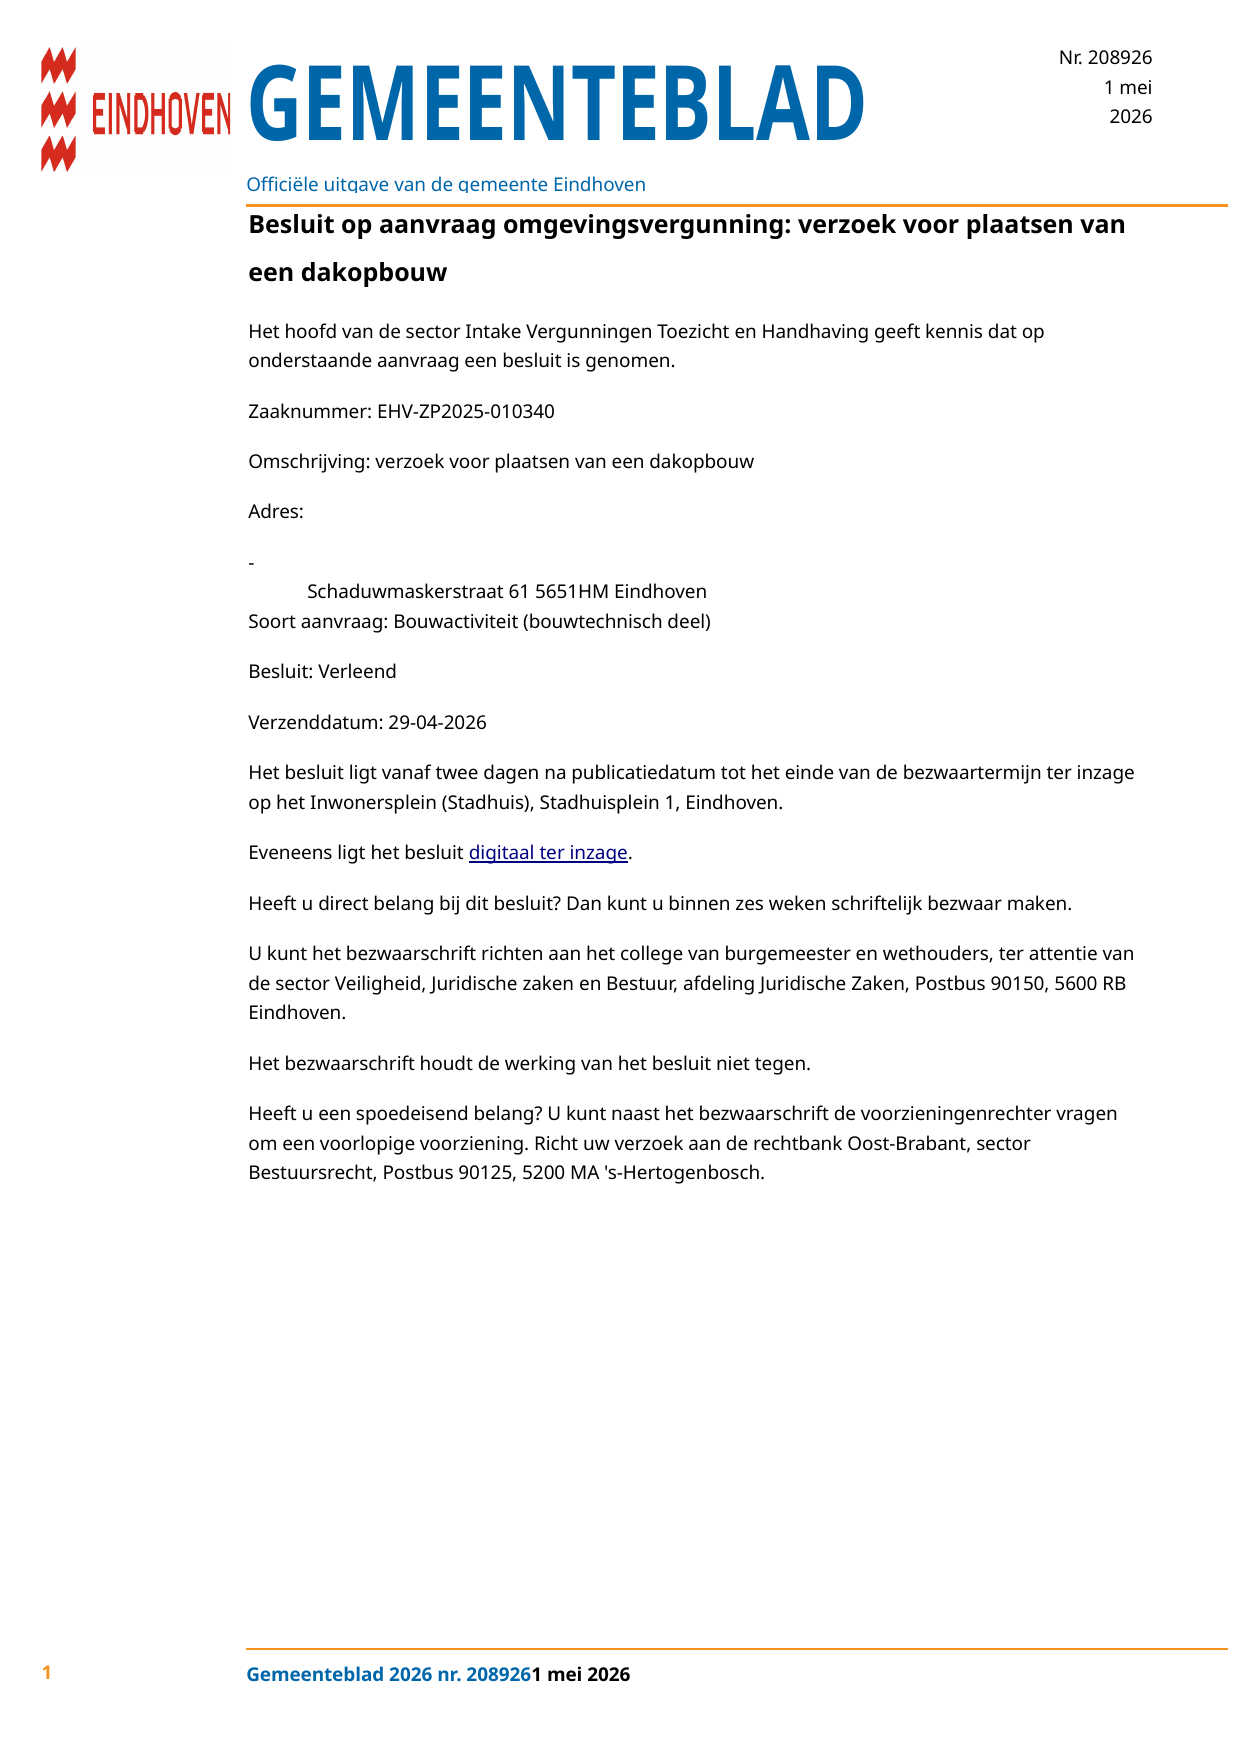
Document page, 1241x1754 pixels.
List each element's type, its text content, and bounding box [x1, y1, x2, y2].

text Heeft u direct belang bij dit besluit? Dan kunt u binnen zes weken schriftelijk bezwaar maken. [248, 890, 1152, 916]
text Zaaknummer: EHV-ZP2025-010340 [248, 398, 1152, 424]
text Verzenddatum: 29-04-2026 [248, 709, 1152, 735]
text Besluit op aanvraag omgevingsvergunning: verzoek voor plaatsen van een dakopbouw [248, 207, 1152, 288]
text Heeft u een spoedeisend belang? U kunt naast het bezwaarschrift de voorzieningenrechter vragen om een voorlopige voorziening. Richt uw verzoek aan de rechtbank Oost-Brabant, sector Bestuursrecht, Postbus 90125, 5200 MA 's-Hertogenbosch. [248, 1100, 1152, 1185]
text Besluit: Verleend [248, 659, 1152, 684]
text Eveneens ligt het besluit digitaal ter inzage. [248, 839, 1152, 865]
text U kunt het bezwaarschrift richten aan het college van burgemeester en wethouders, ter attentie van de sector Veiligheid, Juridische zaken en Bestuur, afdeling Juridische Zaken, Postbus 90150, 5600 RB Eindhoven. [248, 940, 1152, 1025]
text Het besluit ligt vanaf twee dagen na publicatiedatum tot het einde van de bezwaartermijn ter inzage op het Inwonersplein (Stadhuis), Stadhuisplein 1, Eindhoven. [248, 759, 1152, 815]
list Schaduwmaskerstraat 61 5651HM Eindhoven [248, 579, 1152, 604]
text Soort aanvraag: Bouwactiviteit (bouwtechnisch deel) [248, 608, 1152, 634]
text Het bezwaarschrift houdt de werking van het besluit niet tegen. [248, 1050, 1152, 1076]
text Adres: [248, 499, 1152, 524]
text Het hoofd van de sector Intake Vergunningen Toezicht en Handhaving geeft kennis dat op onderstaande aanvraag een besluit is genomen. [248, 318, 1152, 373]
picture [41, 47, 231, 172]
text Omschrijving: verzoek voor plaatsen van een dakopbouw [248, 448, 1152, 474]
